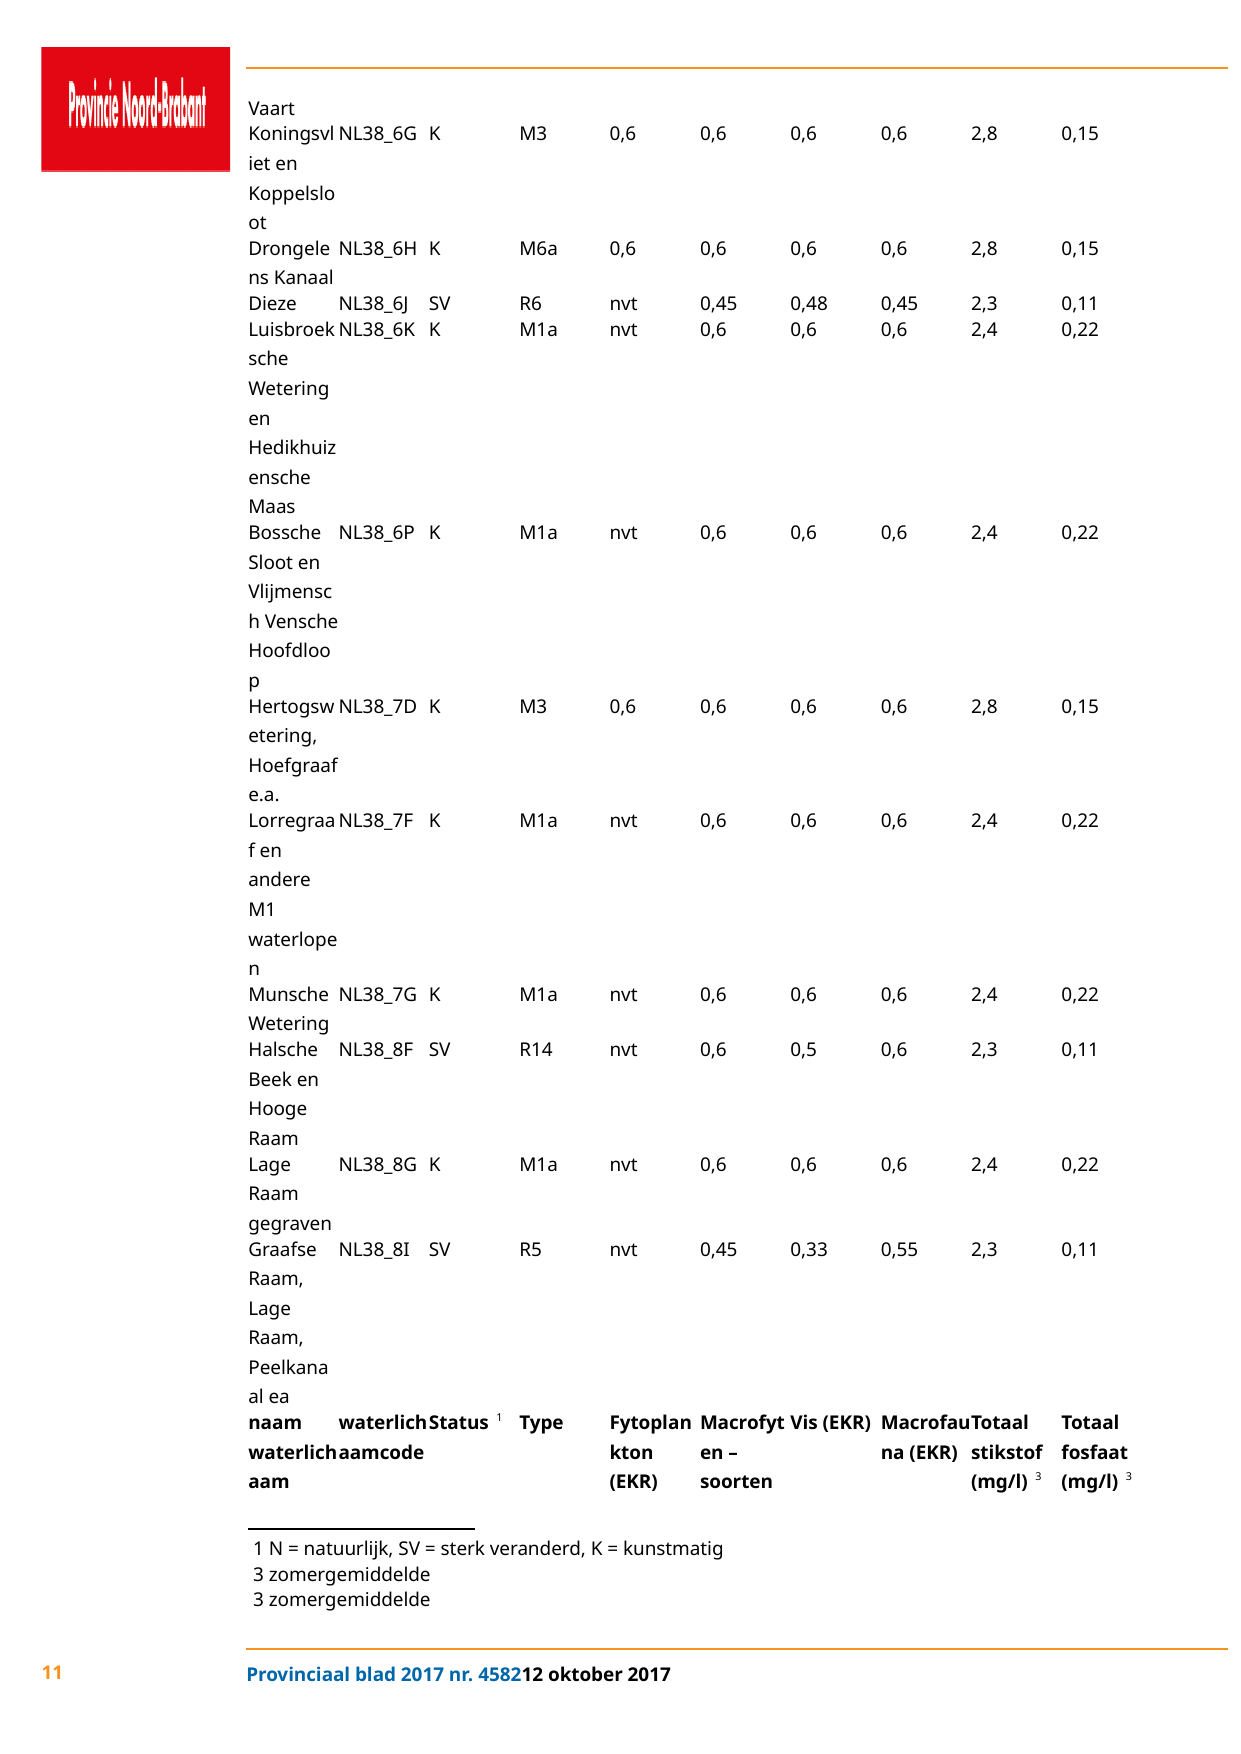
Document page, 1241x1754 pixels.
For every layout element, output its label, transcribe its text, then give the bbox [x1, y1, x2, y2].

table_cell 0,15 [1061, 693, 1152, 807]
table_cell 2,4 [971, 316, 1061, 519]
table_cell M1a [519, 519, 609, 693]
table_cell Bossche Sloot en Vlijmensch Vensche Hoofdloop [248, 519, 338, 693]
table_cell K [429, 519, 519, 693]
table_cell 0,6 [881, 1036, 971, 1151]
table_cell 0,6 [881, 235, 971, 290]
table_cell [790, 95, 881, 121]
table_cell 0,11 [1061, 1036, 1152, 1151]
picture [41, 47, 231, 172]
table_cell M1a [519, 1151, 609, 1236]
table_cell [700, 95, 790, 121]
table_cell NL38_8F [338, 1036, 429, 1151]
table_cell 0,6 [700, 1151, 790, 1236]
table_cell [881, 95, 971, 121]
table_cell 0,48 [790, 290, 881, 316]
table_cell 0,6 [790, 235, 881, 290]
table_cell Lage Raam gegraven [248, 1151, 338, 1236]
table_cell waterlichaamcode [338, 1409, 429, 1494]
table_cell 2,3 [971, 1036, 1061, 1151]
table_cell 2,8 [971, 693, 1061, 807]
table_cell Macrofyten – soorten [700, 1409, 790, 1494]
table_cell 0,6 [881, 121, 971, 235]
table_cell 0,45 [700, 1236, 790, 1409]
table_cell 2,4 [971, 1151, 1061, 1236]
table_cell Luisbroeksche Wetering en Hedikhuizensche Maas [248, 316, 338, 519]
table_cell 0,33 [790, 1236, 881, 1409]
table_cell SV [429, 1036, 519, 1151]
table_cell M6a [519, 235, 609, 290]
table_cell 0,6 [700, 693, 790, 807]
table_cell NL38_7D [338, 693, 429, 807]
table_cell K [429, 1151, 519, 1236]
table_cell SV [429, 290, 519, 316]
table_cell 0,6 [881, 693, 971, 807]
table_cell 0,6 [790, 1151, 881, 1236]
table_cell Fytoplankton (EKR) [609, 1409, 700, 1494]
table_cell Status [429, 1409, 519, 1494]
table_cell Halsche Beek en Hooge Raam [248, 1036, 338, 1151]
table_cell M3 [519, 693, 609, 807]
table_cell 0,22 [1061, 981, 1152, 1036]
table_cell NL38_8I [338, 1236, 429, 1409]
table_cell 0,6 [790, 519, 881, 693]
table_cell NL38_7F [338, 808, 429, 981]
table_cell [429, 95, 519, 121]
table_cell M1a [519, 808, 609, 981]
table_cell 0,6 [609, 121, 700, 235]
table_cell Graafse Raam, Lage Raam, Peelkanaal ea [248, 1236, 338, 1409]
table_cell 0,22 [1061, 519, 1152, 693]
table_cell Drongelens Kanaal [248, 235, 338, 290]
table_cell naam waterlichaam [248, 1409, 338, 1494]
table_cell 0,6 [700, 121, 790, 235]
table_cell [609, 95, 700, 121]
table_cell 2,8 [971, 121, 1061, 235]
table_cell 0,22 [1061, 808, 1152, 981]
table_cell NL38_6P [338, 519, 429, 693]
table_cell 2,4 [971, 981, 1061, 1036]
table_cell NL38_8G [338, 1151, 429, 1236]
table_cell 0,15 [1061, 121, 1152, 235]
table_cell [1061, 95, 1152, 121]
table_cell R6 [519, 290, 609, 316]
table_cell Totaal fosfaat (mg/l) [1061, 1409, 1152, 1494]
table_cell [338, 95, 429, 121]
table_cell 0,6 [700, 808, 790, 981]
table_cell Lorregraaf en andere M1 waterlopen [248, 808, 338, 981]
table_cell 0,6 [790, 693, 881, 807]
table_cell 0,6 [700, 981, 790, 1036]
table_cell 0,15 [1061, 235, 1152, 290]
table_cell 0,6 [790, 808, 881, 981]
table_cell 0,5 [790, 1036, 881, 1151]
table_cell SV [429, 1236, 519, 1409]
table_cell 0,6 [790, 981, 881, 1036]
table_cell Macrofauna (EKR) [881, 1409, 971, 1494]
table_cell nvt [609, 1036, 700, 1151]
table_cell 0,6 [700, 235, 790, 290]
table_cell nvt [609, 808, 700, 981]
table_cell nvt [609, 519, 700, 693]
table_cell [971, 95, 1061, 121]
table_cell 0,6 [700, 316, 790, 519]
table_cell 0,6 [881, 808, 971, 981]
table_cell NL38_7G [338, 981, 429, 1036]
table_cell Totaal stikstof (mg/l) [971, 1409, 1061, 1494]
table_cell 0,45 [700, 290, 790, 316]
table_cell M3 [519, 121, 609, 235]
table_cell M1a [519, 981, 609, 1036]
table_cell 0,55 [881, 1236, 971, 1409]
table_cell NL38_6J [338, 290, 429, 316]
table_cell 0,22 [1061, 316, 1152, 519]
table_cell 0,6 [881, 981, 971, 1036]
table_cell K [429, 693, 519, 807]
table_cell Dieze [248, 290, 338, 316]
table_cell K [429, 316, 519, 519]
table_cell Vis (EKR) [790, 1409, 881, 1494]
table_cell Koningsvliet en Koppelsloot [248, 121, 338, 235]
table_cell 0,6 [881, 316, 971, 519]
table_cell 0,6 [609, 693, 700, 807]
table_cell 2,4 [971, 519, 1061, 693]
table_cell [519, 95, 609, 121]
table_cell Munsche Wetering [248, 981, 338, 1036]
table_cell M1a [519, 316, 609, 519]
table_cell 0,6 [609, 235, 700, 290]
table_cell 0,22 [1061, 1151, 1152, 1236]
table_cell 2,8 [971, 235, 1061, 290]
table_cell NL38_6H [338, 235, 429, 290]
table_cell K [429, 981, 519, 1036]
table_cell Vaart [248, 95, 338, 121]
table_cell 0,11 [1061, 290, 1152, 316]
table_cell nvt [609, 1236, 700, 1409]
table_cell K [429, 121, 519, 235]
table_cell NL38_6G [338, 121, 429, 235]
table_cell Type [519, 1409, 609, 1494]
table_cell 0,6 [700, 1036, 790, 1151]
table_cell R14 [519, 1036, 609, 1151]
table_cell 0,45 [881, 290, 971, 316]
table_cell 2,3 [971, 1236, 1061, 1409]
table_cell nvt [609, 981, 700, 1036]
table_cell nvt [609, 1151, 700, 1236]
table_cell nvt [609, 290, 700, 316]
table_cell 0,6 [790, 121, 881, 235]
table_cell 2,4 [971, 808, 1061, 981]
table_cell 0,6 [881, 1151, 971, 1236]
table_cell K [429, 235, 519, 290]
table_cell K [429, 808, 519, 981]
table_cell nvt [609, 316, 700, 519]
table_cell 2,3 [971, 290, 1061, 316]
table_cell 0,6 [881, 519, 971, 693]
table_cell 0,11 [1061, 1236, 1152, 1409]
table_cell 0,6 [790, 316, 881, 519]
table_cell Hertogswetering, Hoefgraaf e.a. [248, 693, 338, 807]
table_cell R5 [519, 1236, 609, 1409]
table_cell 0,6 [700, 519, 790, 693]
table_cell NL38_6K [338, 316, 429, 519]
